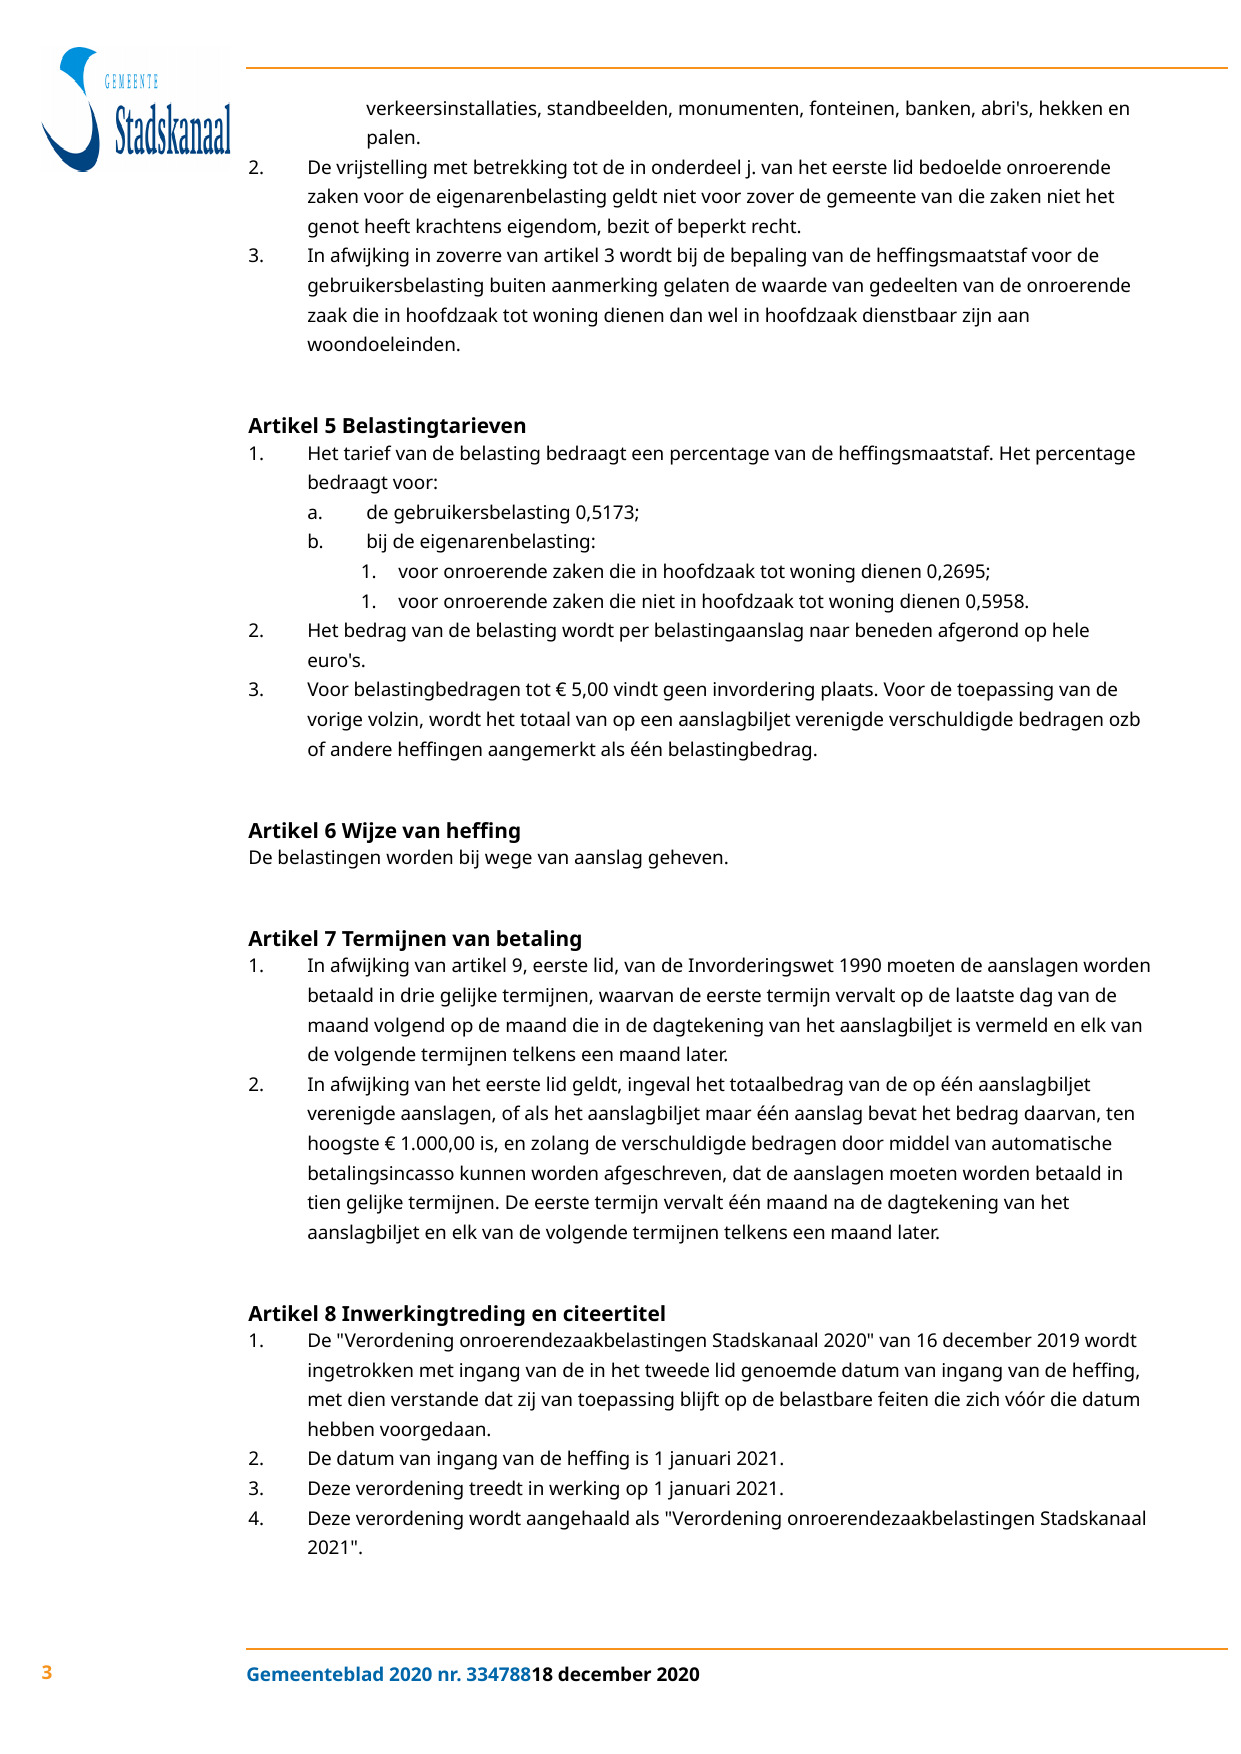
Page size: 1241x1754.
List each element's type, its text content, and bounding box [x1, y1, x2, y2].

list In afwijking van het eerste lid geldt, ingeval het totaalbedrag van de op één aanslagbiljet verenigde aanslagen, of als het aanslagbiljet maar één aanslag bevat het bedrag daarvan, ten hoogste € 1.000,00 is, en zolang de verschuldigde bedragen door middel van automatische betalingsincasso kunnen worden afgeschreven, dat de aanslagen moeten worden betaald in tien gelijke termijnen. De eerste termijn vervalt één maand na de dagtekening van het aanslagbiljet en elk van de volgende termijnen telkens een maand later. [248, 1071, 1152, 1244]
picture [41, 47, 231, 172]
list Deze verordening treedt in werking op 1 januari 2021. [248, 1475, 1152, 1501]
list De datum van ingang van de heffing is 1 januari 2021. [248, 1446, 1152, 1471]
list voor onroerende zaken die in hoofdzaak tot woning dienen 0,2695; [361, 558, 1152, 584]
list Het tarief van de belasting bedraagt een percentage van de heffingsmaatstaf. Het percentage bedraagt voor: [248, 440, 1152, 495]
text Artikel 7 Termijnen van betaling [248, 924, 1152, 953]
list De "Verordening onroerendezaakbelastingen Stadskanaal 2020" van 16 december 2019 wordt ingetrokken met ingang van de in het tweede lid genoemde datum van ingang van de heffing, met dien verstande dat zij van toepassing blijft op de belastbare feiten die zich vóór die datum hebben voorgedaan. [248, 1327, 1152, 1442]
list In afwijking in zoverre van artikel 3 wordt bij de bepaling van de heffingsmaatstaf voor de gebruikersbelasting buiten aanmerking gelaten de waarde van gedeelten van de onroerende zaak die in hoofdzaak tot woning dienen dan wel in hoofdzaak dienstbaar zijn aan woondoeleinden. [248, 243, 1152, 357]
list bij de eigenarenbelasting: [307, 529, 1152, 554]
list In afwijking van artikel 9, eerste lid, van de Invorderingswet 1990 moeten de aanslagen worden betaald in drie gelijke termijnen, waarvan de eerste termijn vervalt op de laatste dag van de maand volgend op de maand die in de dagtekening van het aanslagbiljet is vermeld en elk van de volgende termijnen telkens een maand later. [248, 953, 1152, 1067]
text De belastingen worden bij wege van aanslag geheven. [248, 844, 1152, 870]
list de gebruikersbelasting 0,5173; [307, 499, 1152, 525]
list verkeersinstallaties, standbeelden, monumenten, fonteinen, banken, abri's, hekken en palen. [307, 95, 1152, 150]
text Artikel 5 Belastingtarieven [248, 411, 1152, 440]
list Het bedrag van de belasting wordt per belastingaanslag naar beneden afgerond op hele euro's. [248, 617, 1152, 673]
list voor onroerende zaken die niet in hoofdzaak tot woning dienen 0,5958. [361, 588, 1152, 613]
list De vrijstelling met betrekking tot de in onderdeel j. van het eerste lid bedoelde onroerende zaken voor de eigenarenbelasting geldt niet voor zover de gemeente van die zaken niet het genot heeft krachtens eigendom, bezit of beperkt recht. [248, 154, 1152, 239]
list Deze verordening wordt aangehaald als "Verordening onroerendezaakbelastingen Stadskanaal 2021". [248, 1505, 1152, 1560]
list Voor belastingbedragen tot € 5,00 vindt geen invordering plaats. Voor de toepassing van de vorige volzin, wordt het totaal van op een aanslagbiljet verenigde verschuldigde bedragen ozb of andere heffingen aangemerkt als één belastingbedrag. [248, 677, 1152, 761]
text Artikel 6 Wijze van heffing [248, 816, 1152, 844]
text Artikel 8 Inwerkingtreding en citeertitel [248, 1299, 1152, 1327]
